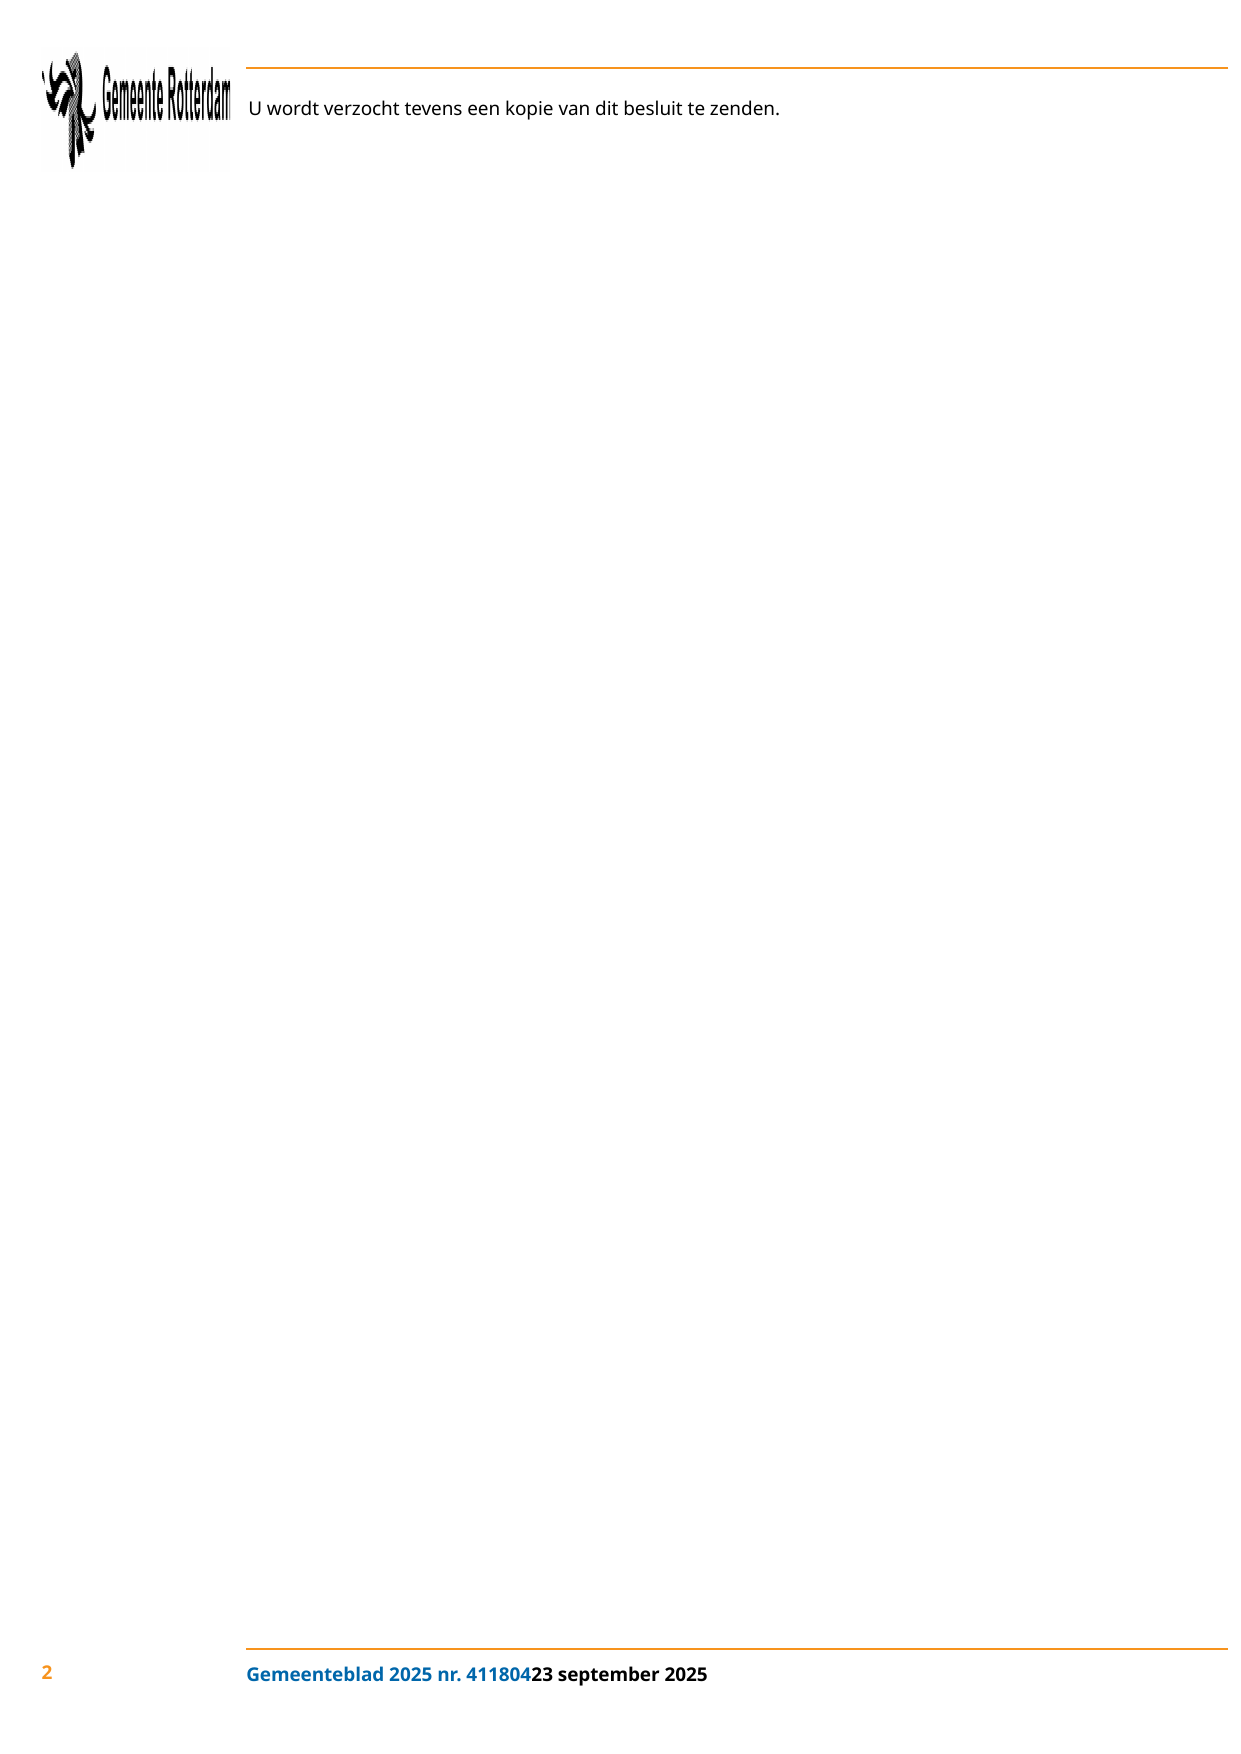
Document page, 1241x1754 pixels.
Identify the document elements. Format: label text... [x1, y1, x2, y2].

text U wordt verzocht tevens een kopie van dit besluit te zenden. [248, 95, 1152, 121]
picture [41, 47, 231, 172]
